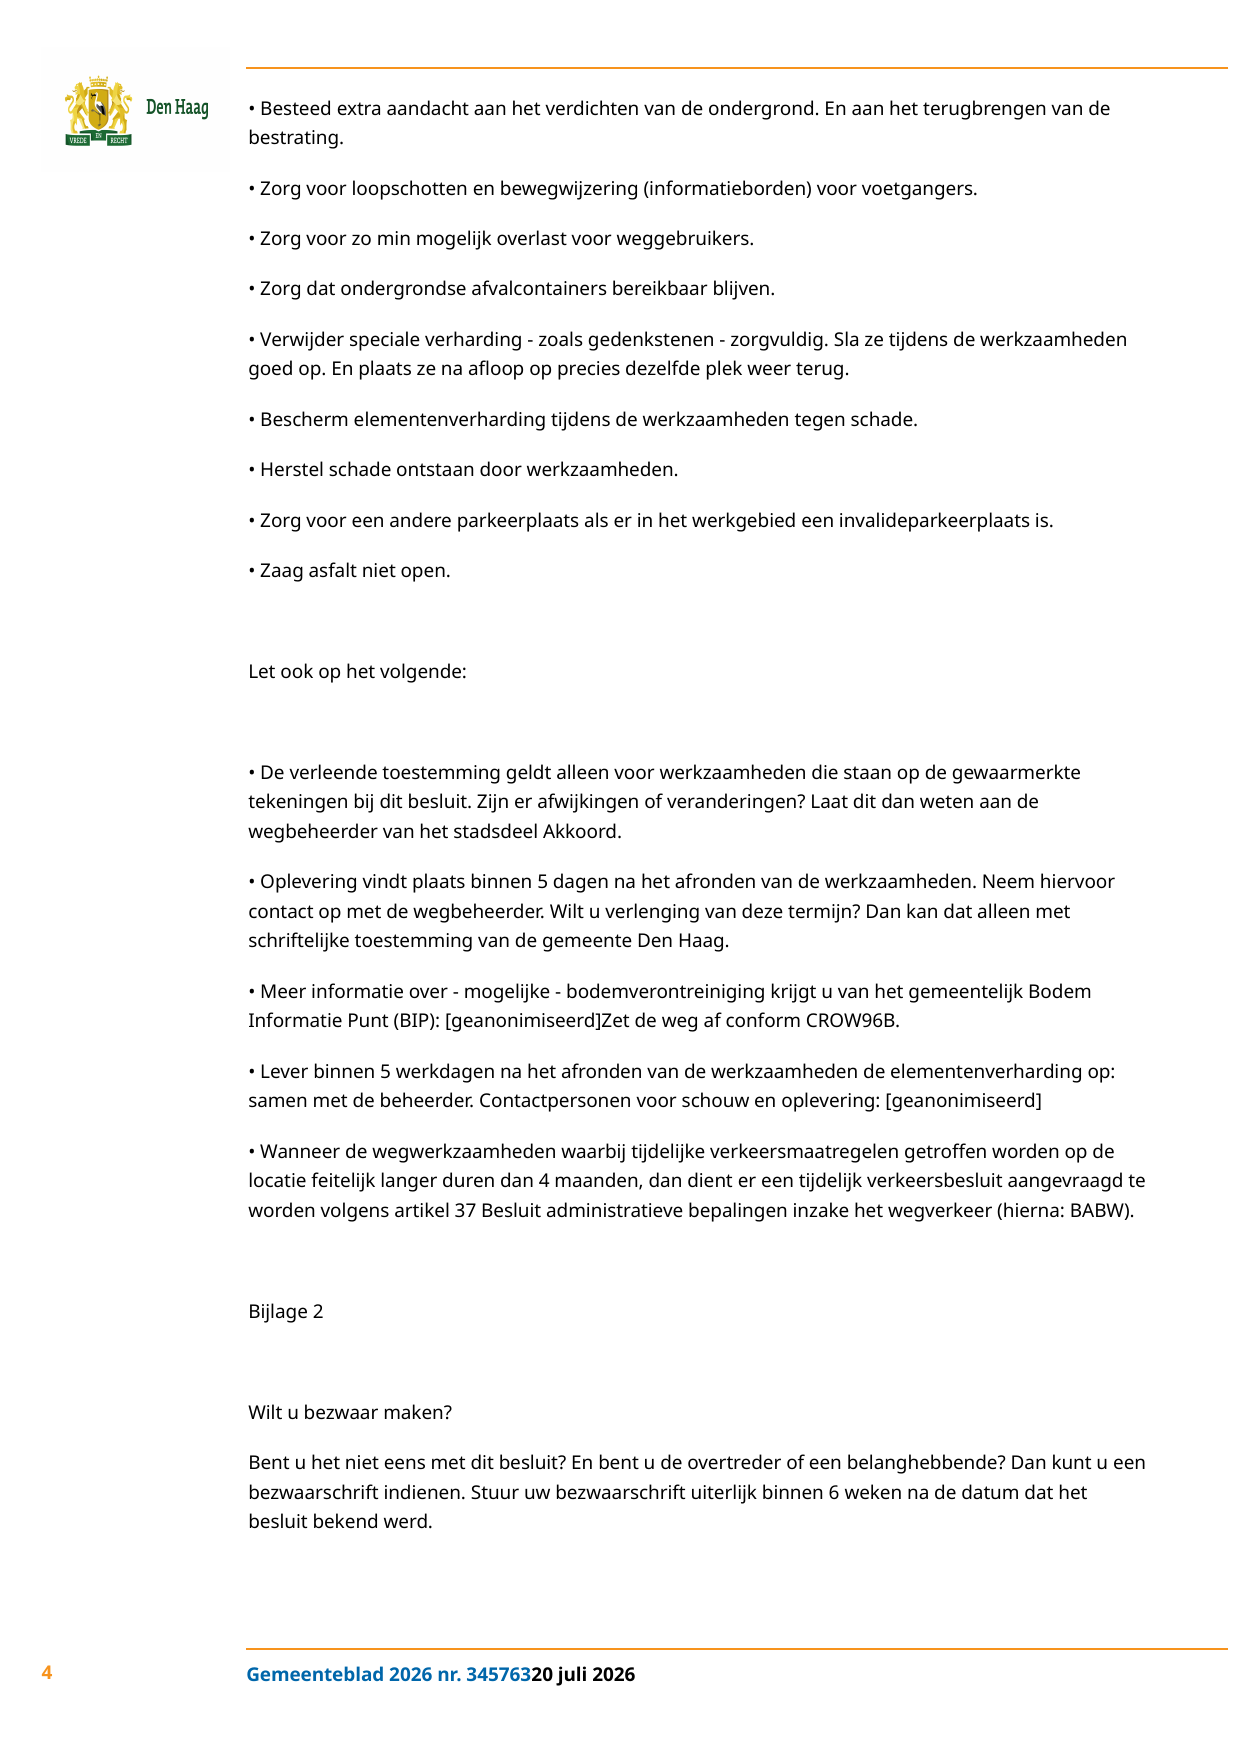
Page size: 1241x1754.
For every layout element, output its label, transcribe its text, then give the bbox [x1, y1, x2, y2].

text • Verwijder speciale verharding - zoals gedenkstenen - zorgvuldig. Sla ze tijdens de werkzaamheden goed op. En plaats ze na afloop op precies dezelfde plek weer terug. [248, 326, 1152, 381]
text • Zorg voor loopschotten en bewegwijzering (informatieborden) voor voetgangers. [248, 175, 1152, 201]
text • Bescherm elementenverharding tijdens de werkzaamheden tegen schade. [248, 406, 1152, 432]
text • Besteed extra aandacht aan het verdichten van de ondergrond. En aan het terugbrengen van de bestrating. [248, 95, 1152, 150]
text Bijlage 2 [248, 1298, 1152, 1324]
text • Zorg voor zo min mogelijk overlast voor weggebruikers. [248, 225, 1152, 251]
text • Zorg voor een andere parkeerplaats als er in het werkgebied een invalideparkeerplaats is. [248, 507, 1152, 533]
text • Zaag asfalt niet open. [248, 557, 1152, 583]
text Bent u het niet eens met dit besluit? En bent u de overtreder of een belanghebbende? Dan kunt u een bezwaarschrift indienen. Stuur uw bezwaarschrift uiterlijk binnen 6 weken na de datum dat het besluit bekend werd. [248, 1449, 1152, 1534]
text • Herstel schade ontstaan door werkzaamheden. [248, 456, 1152, 482]
text • Zorg dat ondergrondse afvalcontainers bereikbaar blijven. [248, 276, 1152, 301]
text Wilt u bezwaar maken? [248, 1399, 1152, 1425]
text • De verleende toestemming geldt alleen voor werkzaamheden die staan op de gewaarmerkte tekeningen bij dit besluit. Zijn er afwijkingen of veranderingen? Laat dit dan weten aan de wegbeheerder van het stadsdeel Akkoord. [248, 759, 1152, 844]
text • Wanneer de wegwerkzaamheden waarbij tijdelijke verkeersmaatregelen getroffen worden op de locatie feitelijk langer duren dan 4 maanden, dan dient er een tijdelijk verkeersbesluit aangevraagd te worden volgens artikel 37 Besluit administratieve bepalingen inzake het wegverkeer (hierna: BABW). [248, 1138, 1152, 1223]
picture [41, 47, 231, 172]
text • Meer informatie over - mogelijke - bodemverontreiniging krijgt u van het gemeentelijk Bodem Informatie Punt (BIP): [geanonimiseerd]Zet de weg af conform CROW96B. [248, 978, 1152, 1033]
text Let ook op het volgende: [248, 658, 1152, 684]
text • Oplevering vindt plaats binnen 5 dagen na het afronden van de werkzaamheden. Neem hiervoor contact op met de wegbeheerder. Wilt u verlenging van deze termijn? Dan kan dat alleen met schriftelijke toestemming van de gemeente Den Haag. [248, 868, 1152, 953]
text • Lever binnen 5 werkdagen na het afronden van de werkzaamheden de elementenverharding op: samen met de beheerder. Contactpersonen voor schouw en oplevering: [geanonimiseerd] [248, 1058, 1152, 1113]
